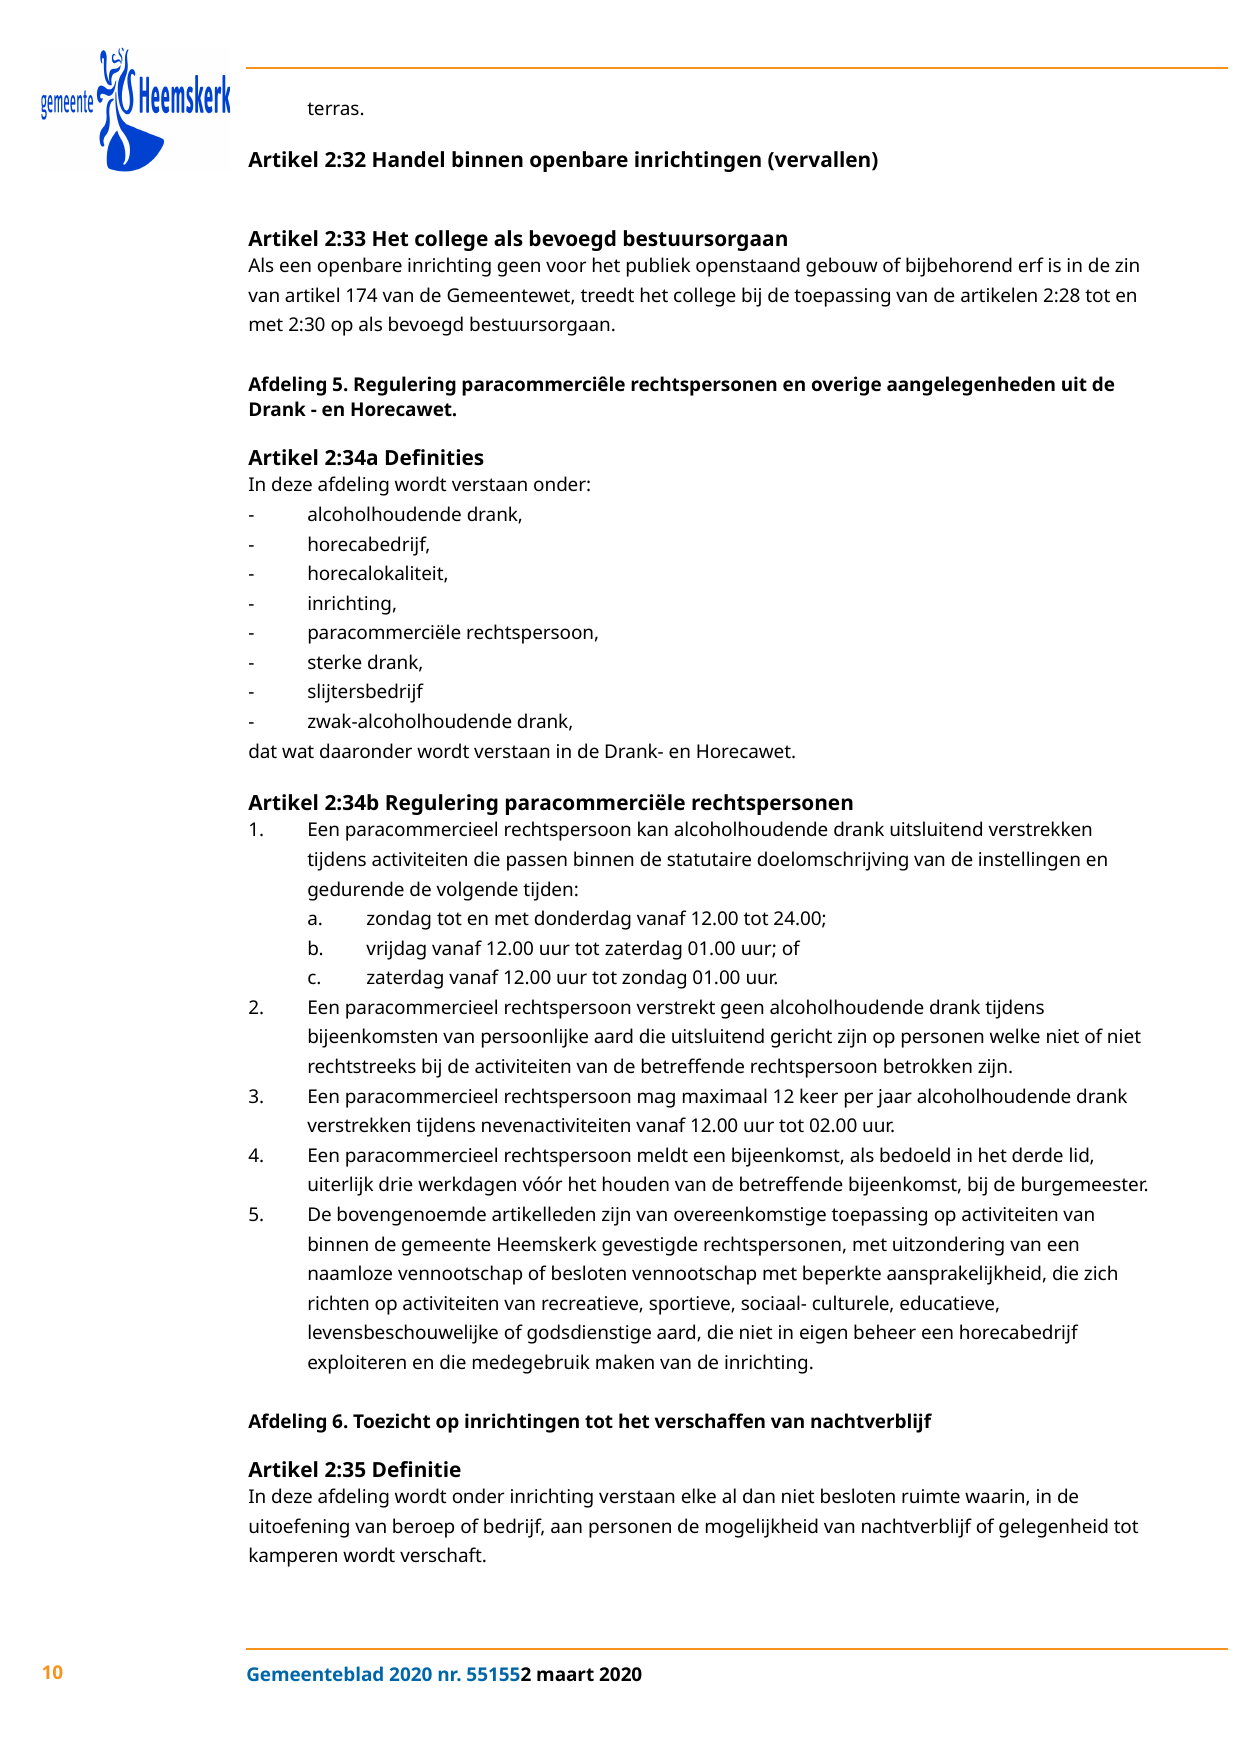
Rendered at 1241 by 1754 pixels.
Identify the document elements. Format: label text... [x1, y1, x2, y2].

list sterke drank, [248, 649, 1152, 675]
picture [41, 47, 231, 172]
list De bovengenoemde artikelleden zijn van overeenkomstige toepassing op activiteiten van binnen de gemeente Heemskerk gevestigde rechtspersonen, met uitzondering van een naamloze vennootschap of besloten vennootschap met beperkte aansprakelijkheid, die zich richten op activiteiten van recreatieve, sportieve, sociaal- culturele, educatieve, levensbeschouwelijke of godsdienstige aard, die niet in eigen beheer een horecabedrijf exploiteren en die medegebruik maken van de inrichting. [248, 1201, 1152, 1375]
list inrichting, [248, 590, 1152, 616]
text In deze afdeling wordt verstaan onder: [248, 472, 1152, 497]
list slijtersbedrijf [248, 679, 1152, 704]
text In deze afdeling wordt onder inrichting verstaan elke al dan niet besloten ruimte waarin, in de uitoefening van beroep of bedrijf, aan personen de mogelijkheid van nachtverblijf of gelegenheid tot kamperen wordt verschaft. [248, 1483, 1152, 1568]
list terras. [248, 95, 1152, 121]
text Artikel 2:34b Regulering paracommerciële rechtspersonen [248, 788, 1152, 817]
list vrijdag vanaf 12.00 uur tot zaterdag 01.00 uur; of [307, 935, 1152, 961]
text Afdeling 6. Toezicht op inrichtingen tot het verschaffen van nachtverblijf [248, 1408, 1152, 1434]
text Artikel 2:34a Definities [248, 443, 1152, 472]
text Artikel 2:35 Definitie [248, 1455, 1152, 1483]
text Artikel 2:32 Handel binnen openbare inrichtingen (vervallen) [248, 145, 1152, 174]
list horecabedrijf, [248, 531, 1152, 556]
text Als een openbare inrichting geen voor het publiek openstaand gebouw of bijbehorend erf is in de zin van artikel 174 van de Gemeentewet, treedt het college bij de toepassing van de artikelen 2:28 tot en met 2:30 op als bevoegd bestuursorgaan. [248, 252, 1152, 337]
list Een paracommercieel rechtspersoon verstrekt geen alcoholhoudende drank tijdens bijeenkomsten van persoonlijke aard die uitsluitend gericht zijn op personen welke niet of niet rechtstreeks bij de activiteiten van de betreffende rechtspersoon betrokken zijn. [248, 994, 1152, 1079]
list zwak-alcoholhoudende drank, [248, 708, 1152, 734]
text dat wat daaronder wordt verstaan in de Drank- en Horecawet. [248, 738, 1152, 763]
list alcoholhoudende drank, [248, 501, 1152, 527]
list zaterdag vanaf 12.00 uur tot zondag 01.00 uur. [307, 964, 1152, 990]
text Artikel 2:33 Het college als bevoegd bestuursorgaan [248, 224, 1152, 252]
list Een paracommercieel rechtspersoon meldt een bijeenkomst, als bedoeld in het derde lid, uiterlijk drie werkdagen vóór het houden van de betreffende bijeenkomst, bij de burgemeester. [248, 1142, 1152, 1197]
list zondag tot en met donderdag vanaf 12.00 tot 24.00; [307, 905, 1152, 931]
list horecalokaliteit, [248, 560, 1152, 586]
list Een paracommercieel rechtspersoon kan alcoholhoudende drank uitsluitend verstrekken tijdens activiteiten die passen binnen de statutaire doelomschrijving van de instellingen en gedurende de volgende tijden: [248, 817, 1152, 902]
list paracommerciële rechtspersoon, [248, 619, 1152, 645]
text Afdeling 5. Regulering paracommerciêle rechtspersonen en overige aangelegenheden uit de Drank - en Horecawet. [248, 371, 1152, 422]
list Een paracommercieel rechtspersoon mag maximaal 12 keer per jaar alcoholhoudende drank verstrekken tijdens nevenactiviteiten vanaf 12.00 uur tot 02.00 uur. [248, 1083, 1152, 1138]
